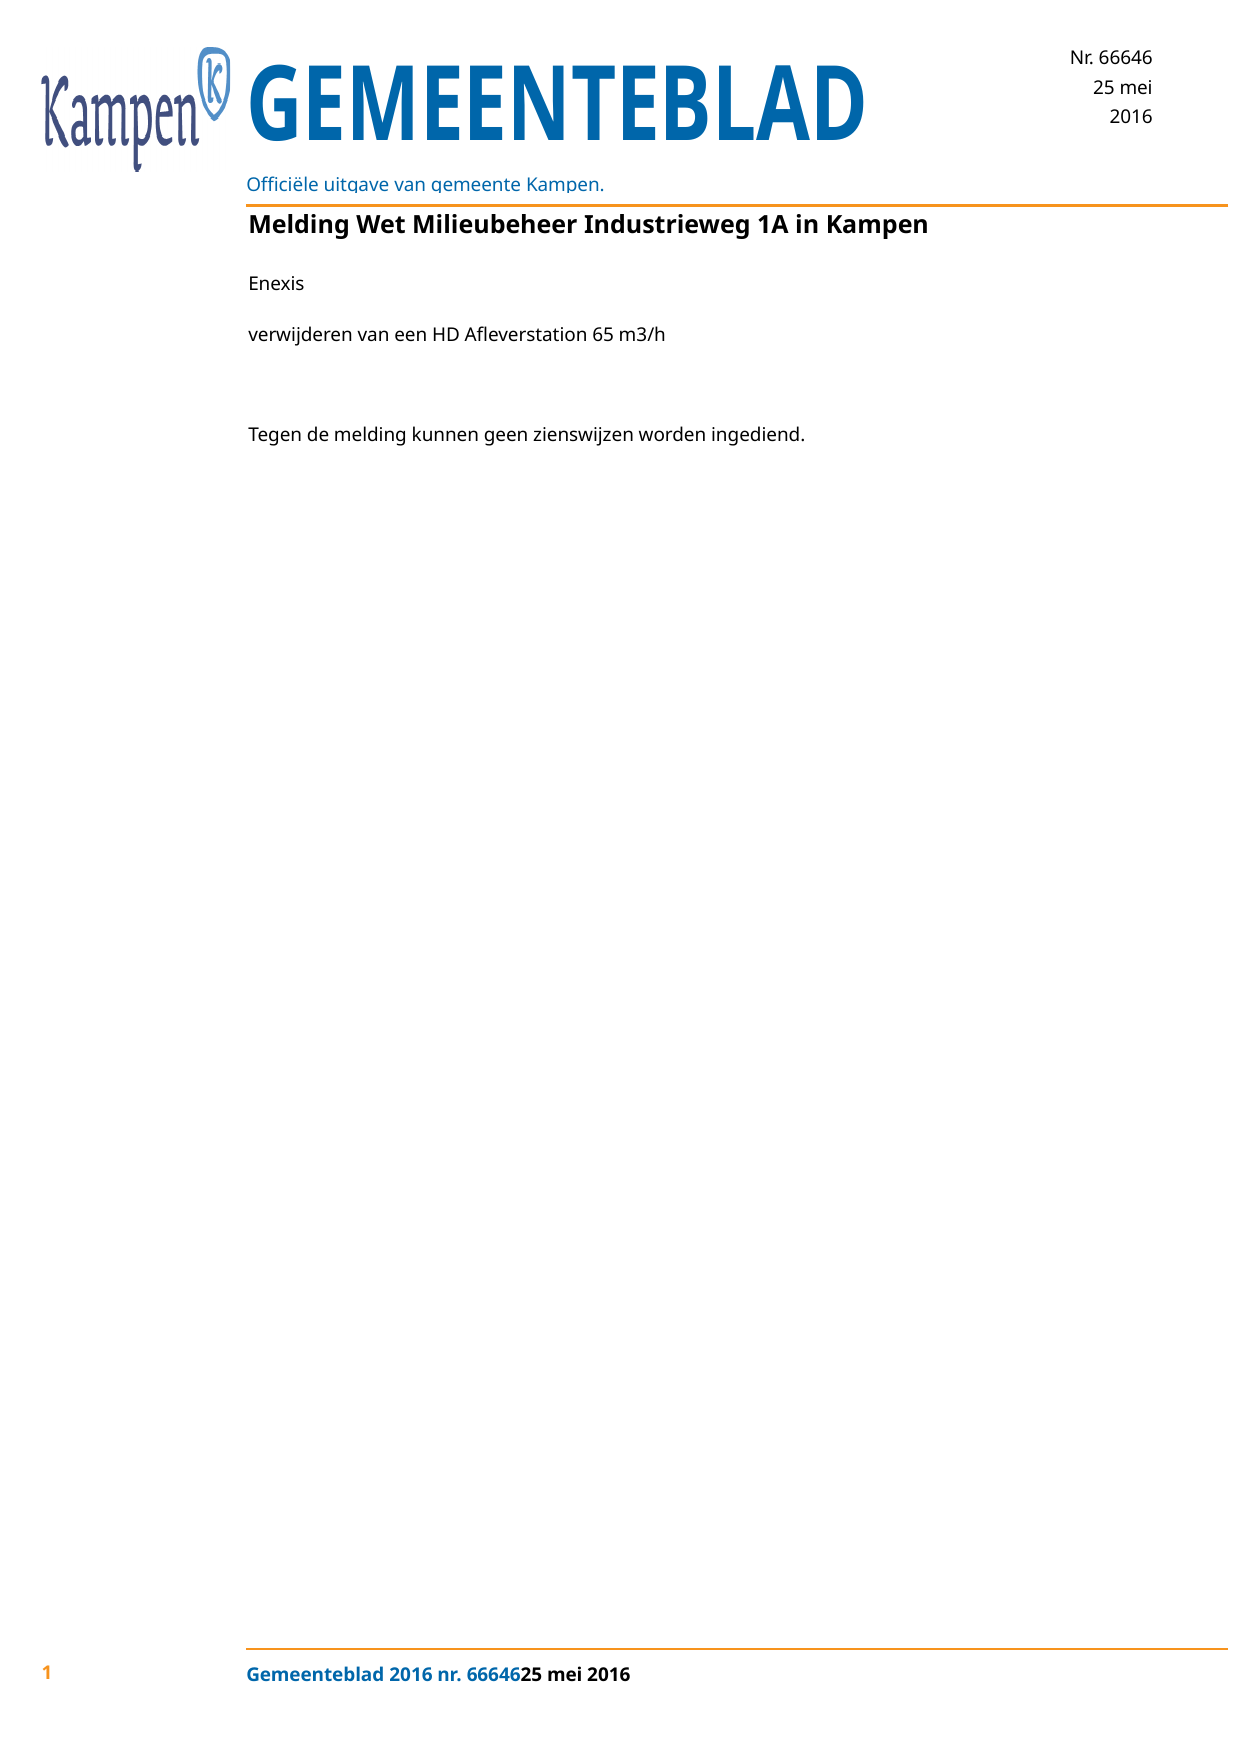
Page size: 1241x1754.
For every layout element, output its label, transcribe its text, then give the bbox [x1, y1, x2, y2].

picture [41, 47, 231, 172]
text Enexis [248, 270, 1152, 296]
text verwijderen van een HD Afleverstation 65 m3/h [248, 321, 1152, 346]
text Melding Wet Milieubeheer Industrieweg 1A in Kampen [248, 207, 1152, 241]
text Tegen de melding kunnen geen zienswijzen worden ingediend. [248, 422, 1152, 447]
